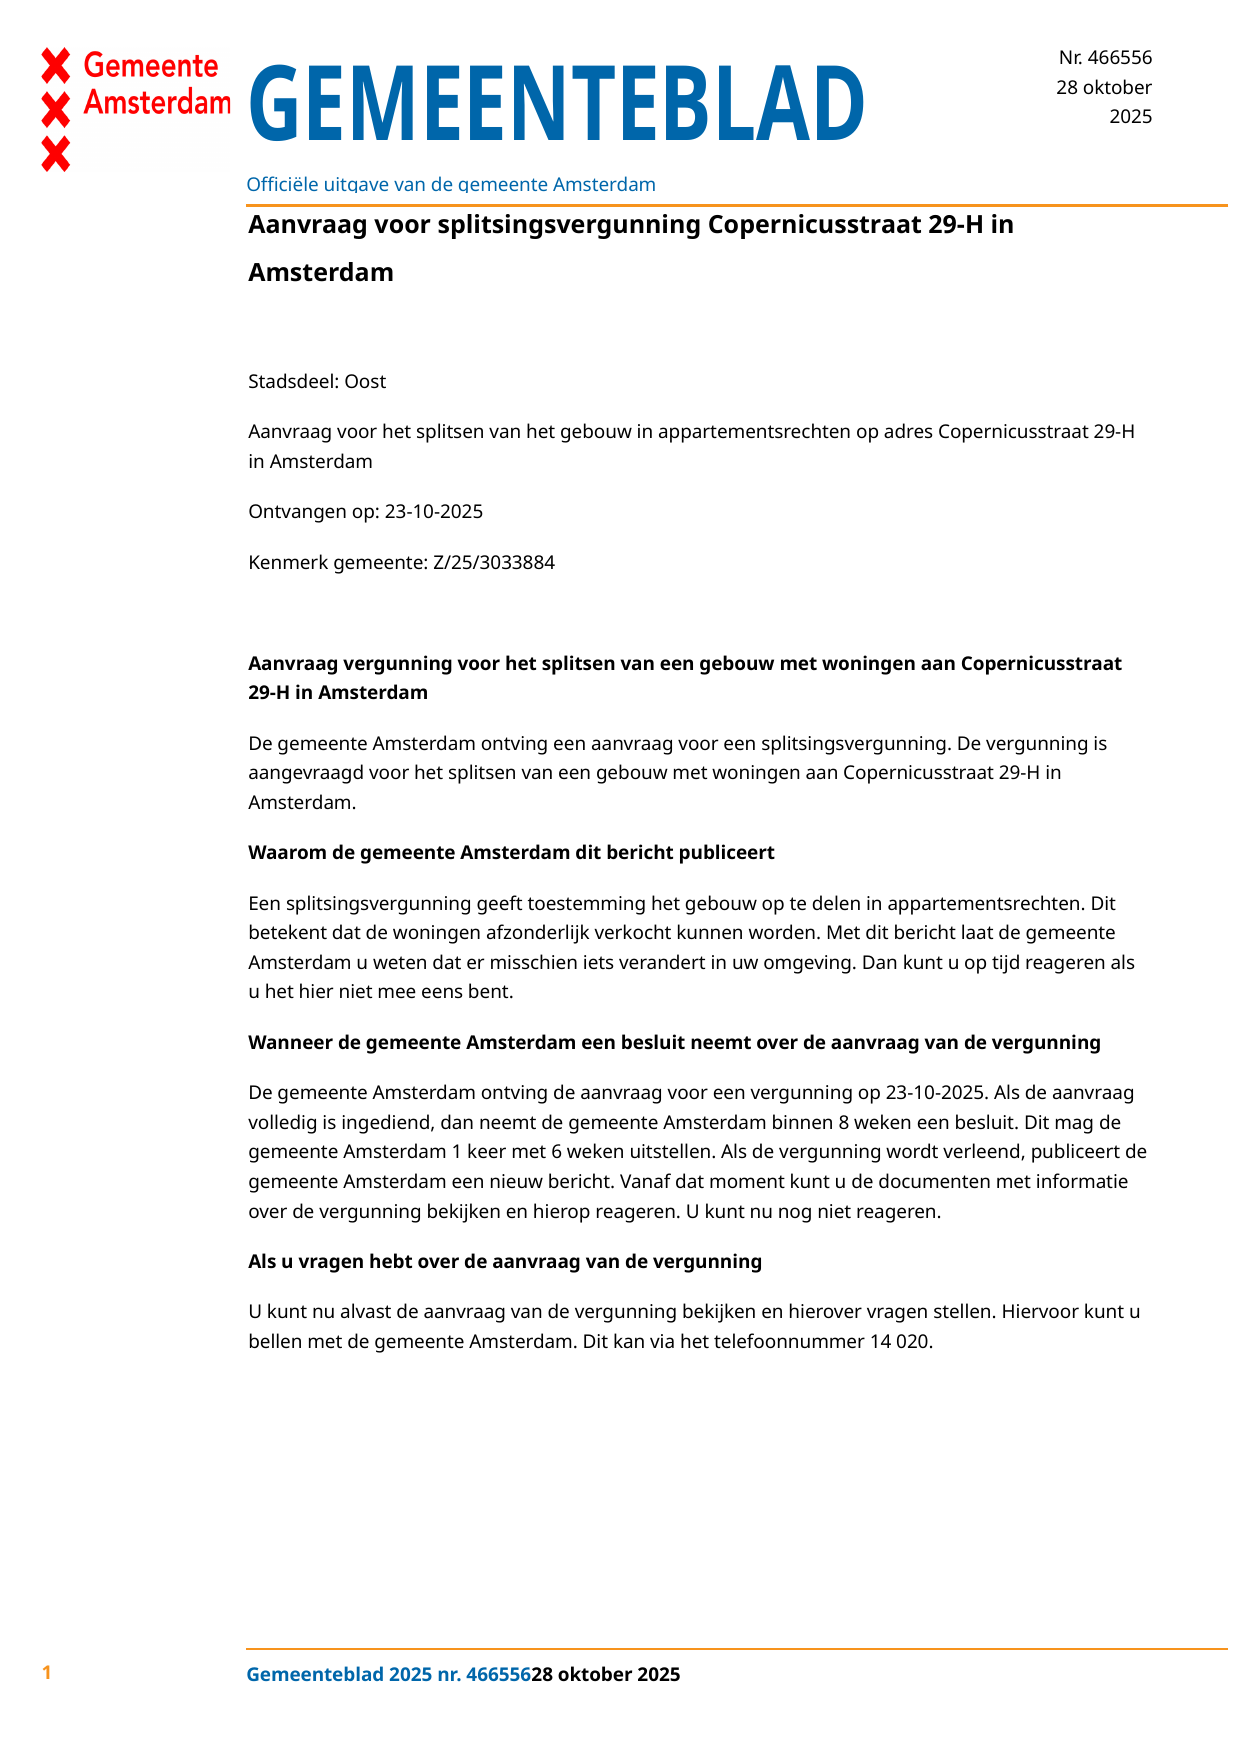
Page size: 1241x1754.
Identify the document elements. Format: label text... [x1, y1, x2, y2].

text Een splitsingsvergunning geeft toestemming het gebouw op te delen in appartementsrechten. Dit betekent dat de woningen afzonderlijk verkocht kunnen worden. Met dit bericht laat de gemeente Amsterdam u weten dat er misschien iets verandert in uw omgeving. Dan kunt u op tijd reageren als u het hier niet mee eens bent. [248, 890, 1152, 1004]
text Ontvangen op: 23-10-2025 [248, 499, 1152, 524]
text Kenmerk gemeente: Z/25/3033884 [248, 549, 1152, 575]
text Als u vragen hebt over de aanvraag van de vergunning [248, 1248, 1152, 1274]
text Aanvraag vergunning voor het splitsen van een gebouw met woningen aan Copernicusstraat 29-H in Amsterdam [248, 650, 1152, 705]
text Aanvraag voor het splitsen van het gebouw in appartementsrechten op adres Copernicusstraat 29-H in Amsterdam [248, 419, 1152, 474]
picture [41, 47, 231, 172]
text U kunt nu alvast de aanvraag van de vergunning bekijken en hierover vragen stellen. Hiervoor kunt u bellen met de gemeente Amsterdam. Dit kan via het telefoonnummer 14 020. [248, 1299, 1152, 1354]
text Wanneer de gemeente Amsterdam een besluit neemt over de aanvraag van de vergunning [248, 1029, 1152, 1055]
text De gemeente Amsterdam ontving een aanvraag voor een splitsingsvergunning. De vergunning is aangevraagd voor het splitsen van een gebouw met woningen aan Copernicusstraat 29-H in Amsterdam. [248, 730, 1152, 815]
text Aanvraag voor splitsingsvergunning Copernicusstraat 29-H in Amsterdam [248, 207, 1152, 288]
text Waarom de gemeente Amsterdam dit bericht publiceert [248, 839, 1152, 865]
text De gemeente Amsterdam ontving de aanvraag voor een vergunning op 23-10-2025. Als de aanvraag volledig is ingediend, dan neemt de gemeente Amsterdam binnen 8 weken een besluit. Dit mag de gemeente Amsterdam 1 keer met 6 weken uitstellen. Als de vergunning wordt verleend, publiceert de gemeente Amsterdam een nieuw bericht. Vanaf dat moment kunt u de documenten met informatie over de vergunning bekijken en hierop reageren. U kunt nu nog niet reageren. [248, 1079, 1152, 1224]
text Stadsdeel: Oost [248, 368, 1152, 394]
